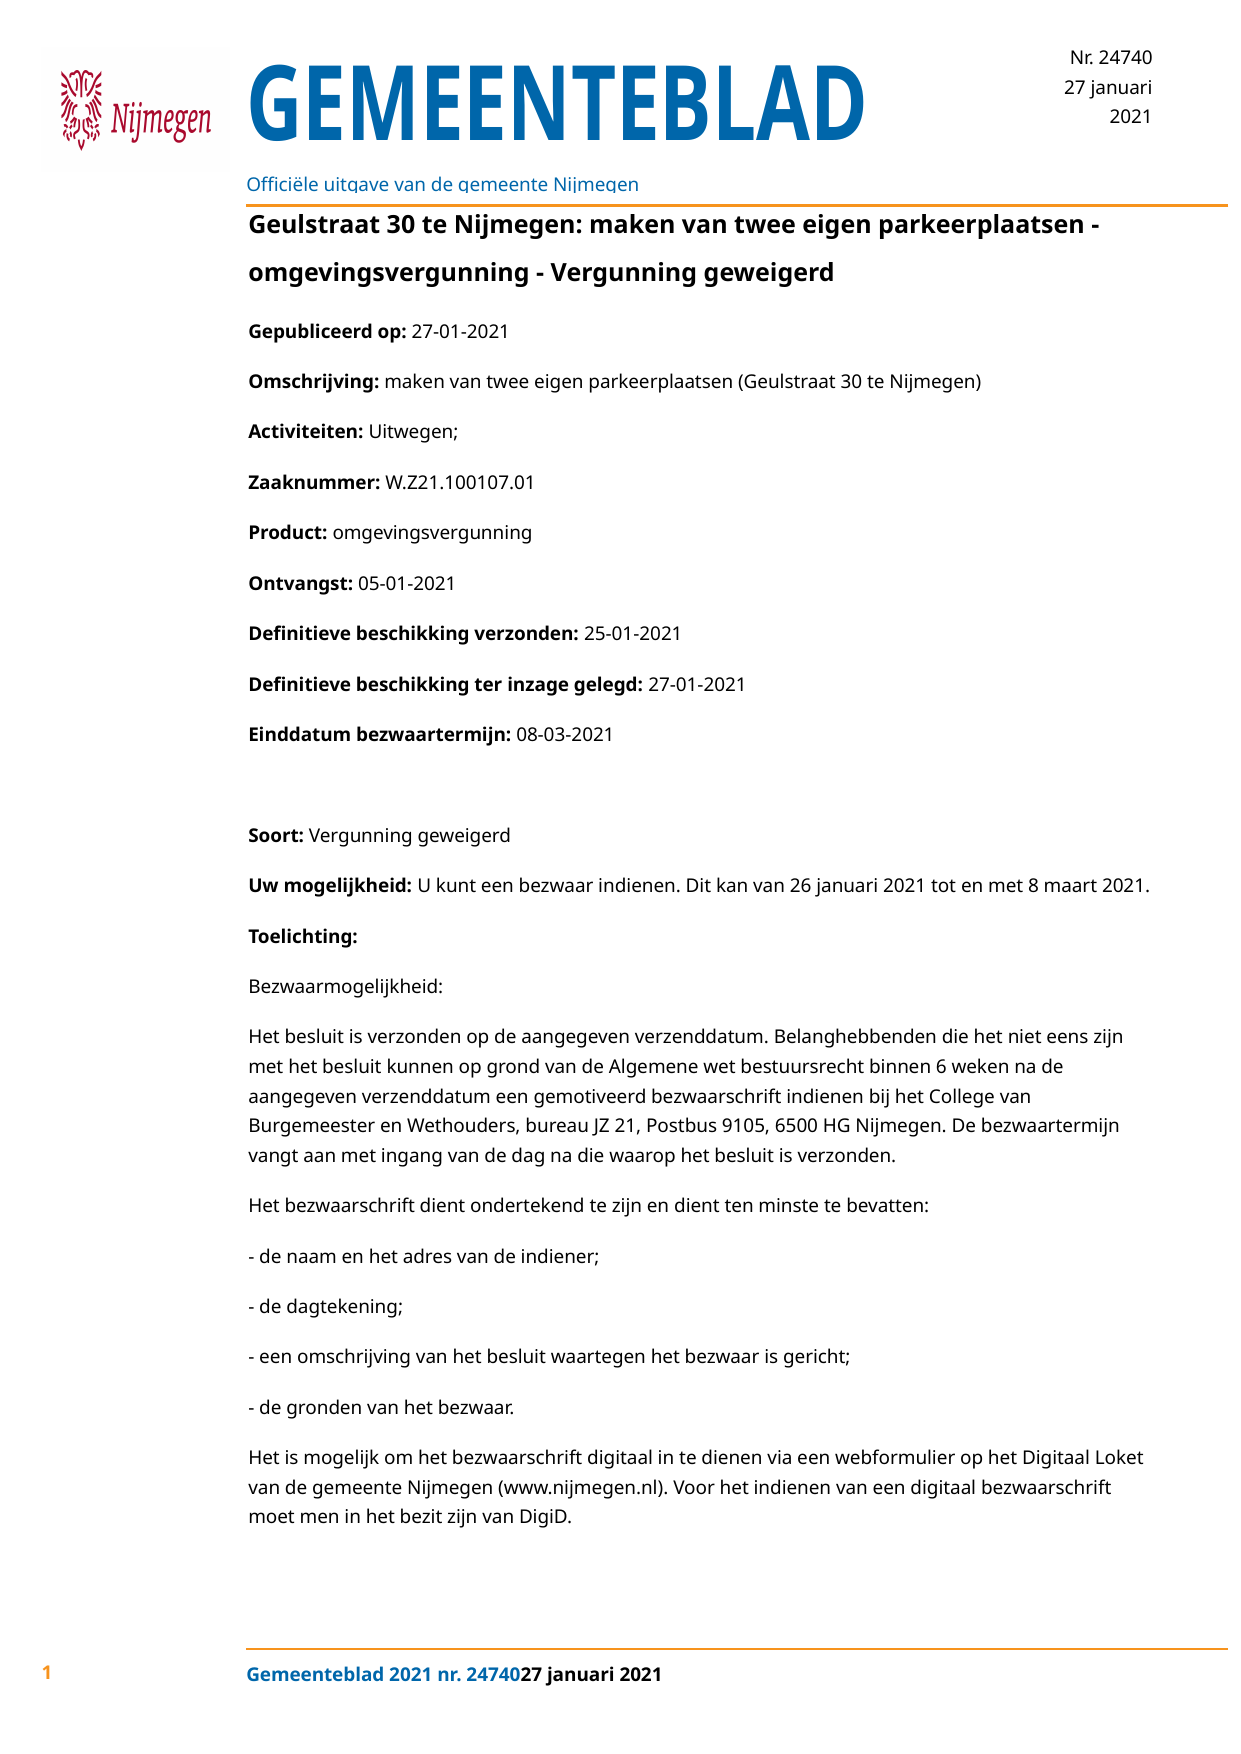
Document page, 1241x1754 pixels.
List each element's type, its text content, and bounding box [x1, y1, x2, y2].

text Bezwaarmogelijkheid: [248, 973, 1152, 999]
text Soort: Vergunning geweigerd [248, 822, 1152, 848]
text - de naam en het adres van de indiener; [248, 1243, 1152, 1269]
picture [41, 47, 231, 172]
text Definitieve beschikking ter inzage gelegd: 27-01-2021 [248, 671, 1152, 697]
text - de gronden van het bezwaar. [248, 1394, 1152, 1420]
text Het is mogelijk om het bezwaarschrift digitaal in te dienen via een webformulier op het Digitaal Loket van de gemeente Nijmegen (www.nijmegen.nl). Voor het indienen van een digitaal bezwaarschrift moet men in het bezit zijn van DigiD. [248, 1444, 1152, 1529]
text Het besluit is verzonden op de aangegeven verzenddatum. Belanghebbenden die het niet eens zijn met het besluit kunnen op grond van de Algemene wet bestuursrecht binnen 6 weken na de aangegeven verzenddatum een gemotiveerd bezwaarschrift indienen bij het College van Burgemeester en Wethouders, bureau JZ 21, Postbus 9105, 6500 HG Nijmegen. De bezwaartermijn vangt aan met ingang van de dag na die waarop het besluit is verzonden. [248, 1024, 1152, 1168]
text Product: omgevingsvergunning [248, 519, 1152, 545]
text Uw mogelijkheid: U kunt een bezwaar indienen. Dit kan van 26 januari 2021 tot en met 8 maart 2021. [248, 872, 1152, 898]
text Einddatum bezwaartermijn: 08-03-2021 [248, 721, 1152, 747]
text Zaaknummer: W.Z21.100107.01 [248, 469, 1152, 495]
text Omschrijving: maken van twee eigen parkeerplaatsen (Geulstraat 30 te Nijmegen) [248, 368, 1152, 394]
text - de dagtekening; [248, 1293, 1152, 1319]
text Ontvangst: 05-01-2021 [248, 570, 1152, 596]
text Geulstraat 30 te Nijmegen: maken van twee eigen parkeerplaatsen - omgevingsvergunning - Vergunning geweigerd [248, 207, 1152, 288]
text Het bezwaarschrift dient ondertekend te zijn en dient ten minste te bevatten: [248, 1192, 1152, 1218]
text Toelichting: [248, 923, 1152, 949]
text Activiteiten: Uitwegen; [248, 419, 1152, 444]
text Definitieve beschikking verzonden: 25-01-2021 [248, 620, 1152, 646]
text - een omschrijving van het besluit waartegen het bezwaar is gericht; [248, 1344, 1152, 1369]
text Gepubliceerd op: 27-01-2021 [248, 318, 1152, 344]
